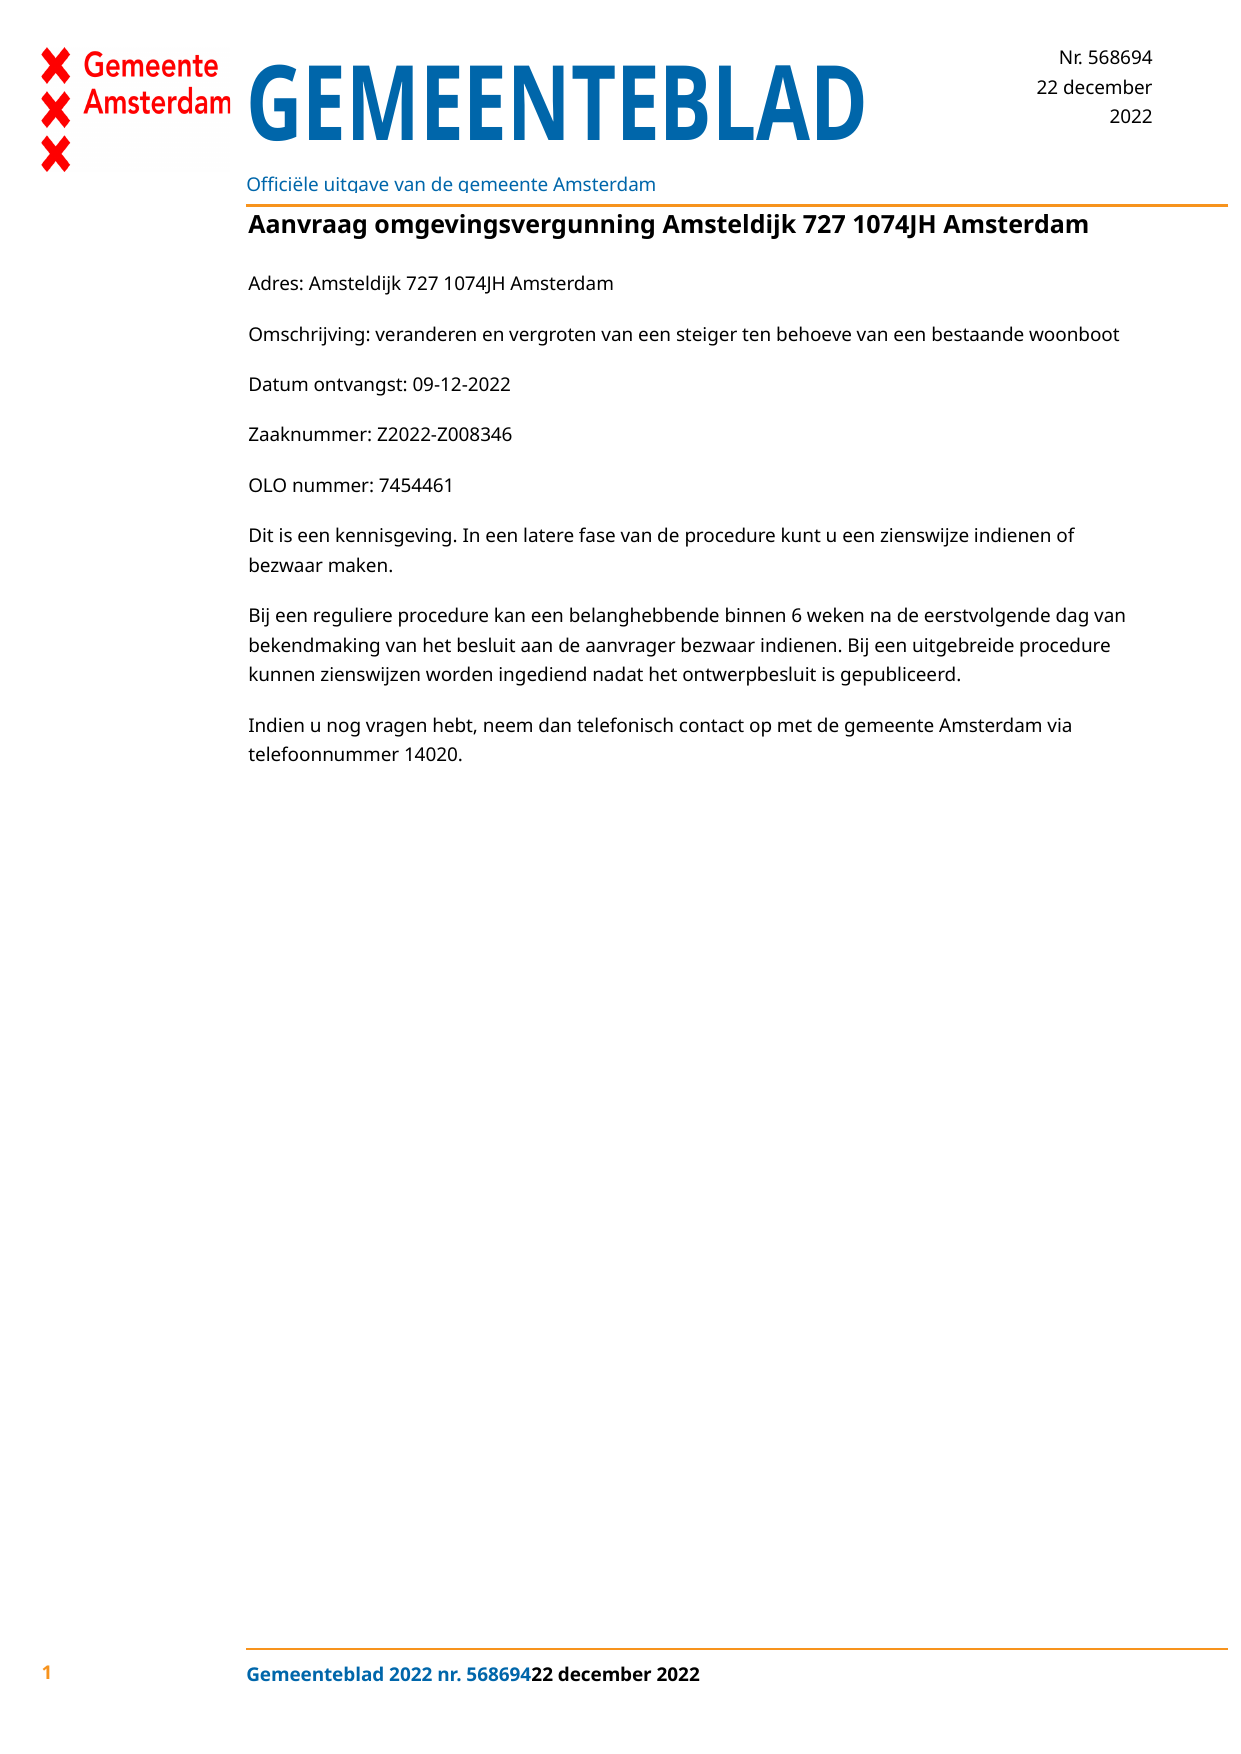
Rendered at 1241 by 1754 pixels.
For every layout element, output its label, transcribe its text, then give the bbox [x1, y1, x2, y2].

text Adres: Amsteldijk 727 1074JH Amsterdam [248, 270, 1152, 296]
text Indien u nog vragen hebt, neem dan telefonisch contact op met de gemeente Amsterdam via telefoonnummer 14020. [248, 712, 1152, 767]
text Aanvraag omgevingsvergunning Amsteldijk 727 1074JH Amsterdam [248, 207, 1152, 241]
text Dit is een kennisgeving. In een latere fase van de procedure kunt u een zienswijze indienen of bezwaar maken. [248, 522, 1152, 578]
picture [41, 47, 231, 172]
text Bij een reguliere procedure kan een belanghebbende binnen 6 weken na de eerstvolgende dag van bekendmaking van het besluit aan de aanvrager bezwaar indienen. Bij een uitgebreide procedure kunnen zienswijzen worden ingediend nadat het ontwerpbesluit is gepubliceerd. [248, 602, 1152, 687]
text OLO nummer: 7454461 [248, 472, 1152, 498]
text Omschrijving: veranderen en vergroten van een steiger ten behoeve van een bestaande woonboot [248, 321, 1152, 346]
text Datum ontvangst: 09-12-2022 [248, 371, 1152, 397]
text Zaaknummer: Z2022-Z008346 [248, 422, 1152, 447]
